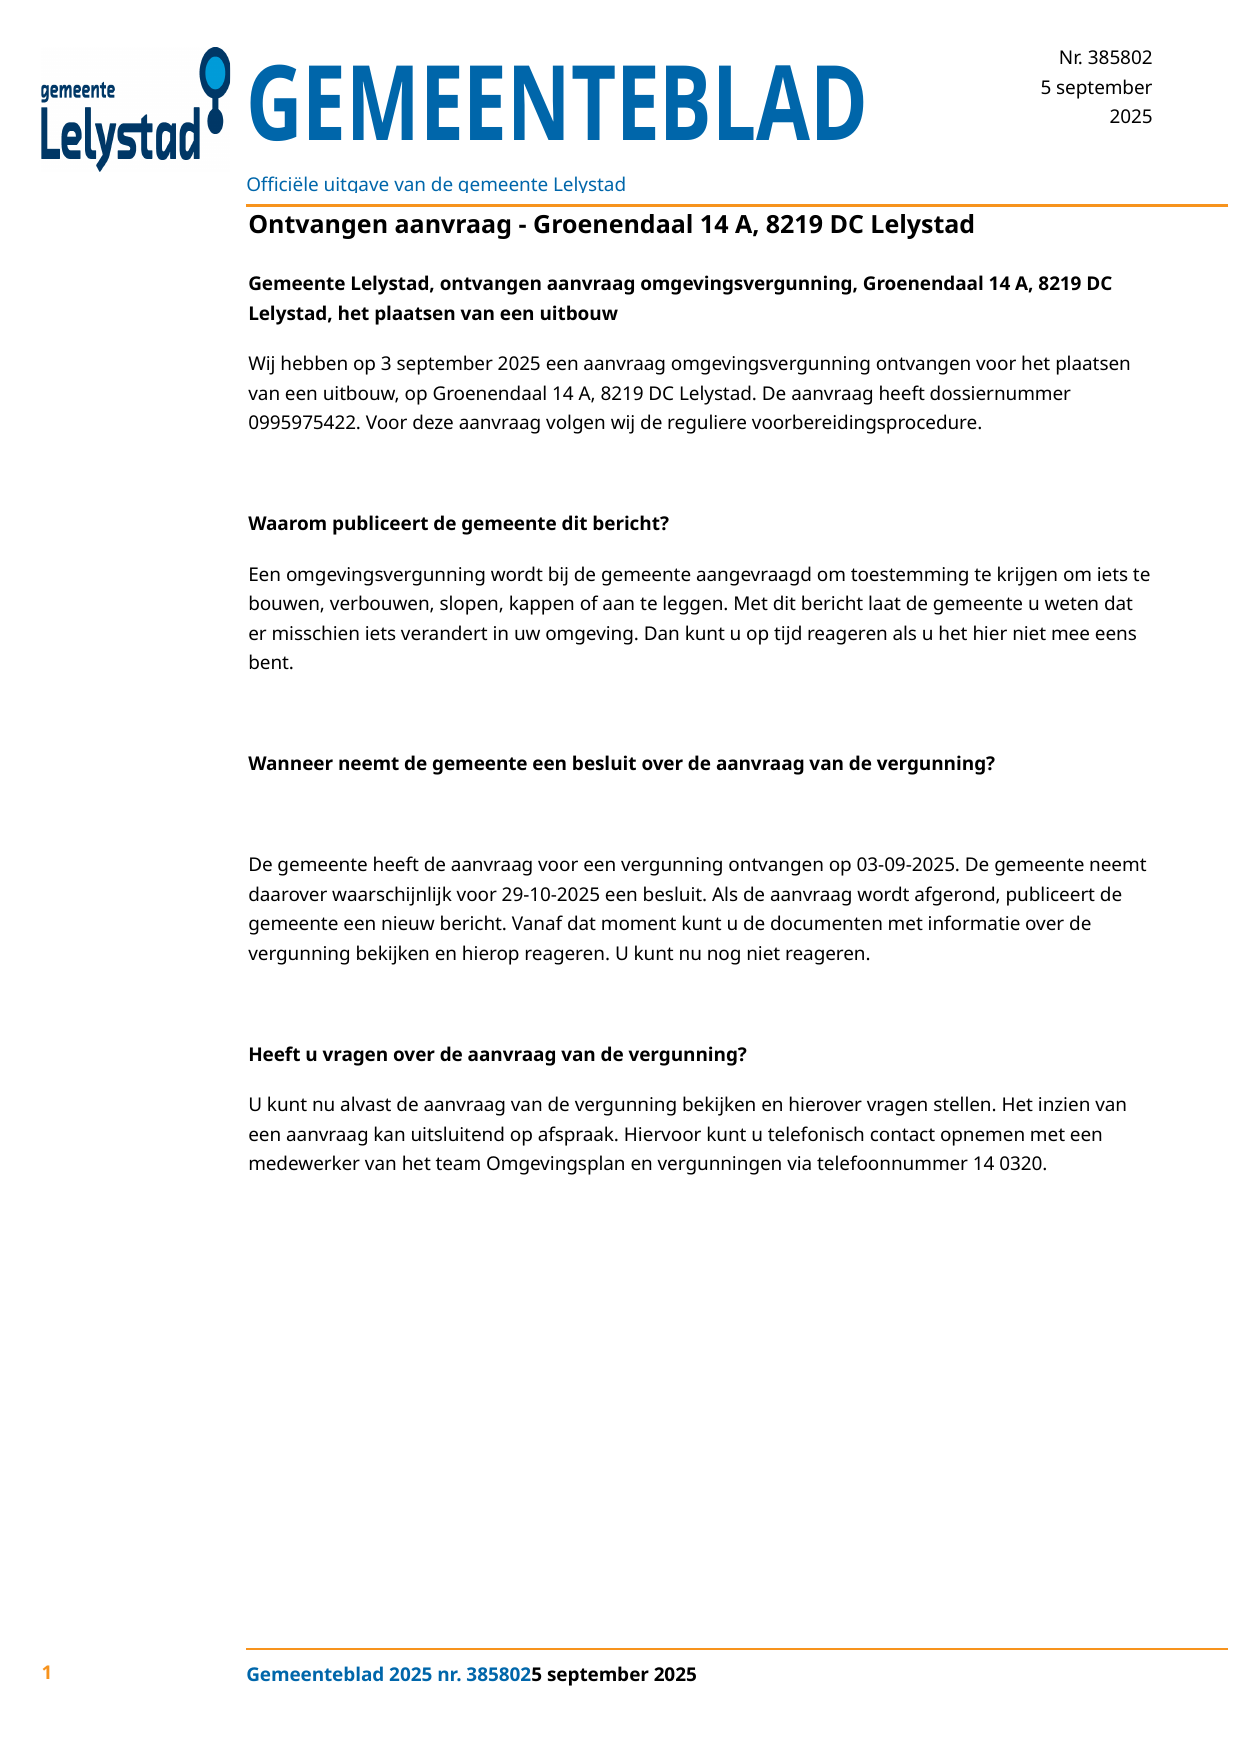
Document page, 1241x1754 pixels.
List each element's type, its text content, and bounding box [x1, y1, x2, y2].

text Gemeente Lelystad, ontvangen aanvraag omgevingsvergunning, Groenendaal 14 A, 8219 DC Lelystad, het plaatsen van een uitbouw [248, 270, 1152, 326]
text Wij hebben op 3 september 2025 een aanvraag omgevingsvergunning ontvangen voor het plaatsen van een uitbouw, op Groenendaal 14 A, 8219 DC Lelystad. De aanvraag heeft dossiernummer 0995975422. Voor deze aanvraag volgen wij de reguliere voorbereidingsprocedure. [248, 350, 1152, 435]
text De gemeente heeft de aanvraag voor een vergunning ontvangen op 03-09-2025. De gemeente neemt daarover waarschijnlijk voor 29-10-2025 een besluit. Als de aanvraag wordt afgerond, publiceert de gemeente een nieuw bericht. Vanaf dat moment kunt u de documenten met informatie over de vergunning bekijken en hierop reageren. U kunt nu nog niet reageren. [248, 851, 1152, 966]
text Heeft u vragen over de aanvraag van de vergunning? [248, 1041, 1152, 1066]
text U kunt nu alvast de aanvraag van de vergunning bekijken en hierover vragen stellen. Het inzien van een aanvraag kan uitsluitend op afspraak. Hiervoor kunt u telefonisch contact opnemen met een medewerker van het team Omgevingsplan en vergunningen via telefoonnummer 14 0320. [248, 1091, 1152, 1176]
picture [41, 47, 231, 172]
text Een omgevingsvergunning wordt bij de gemeente aangevraagd om toestemming te krijgen om iets te bouwen, verbouwen, slopen, kappen of aan te leggen. Met dit bericht laat de gemeente u weten dat er misschien iets verandert in uw omgeving. Dan kunt u op tijd reageren als u het hier niet mee eens bent. [248, 561, 1152, 675]
text Waarom publiceert de gemeente dit bericht? [248, 510, 1152, 536]
text Ontvangen aanvraag - Groenendaal 14 A, 8219 DC Lelystad [248, 207, 1152, 241]
text Wanneer neemt de gemeente een besluit over de aanvraag van de vergunning? [248, 750, 1152, 776]
